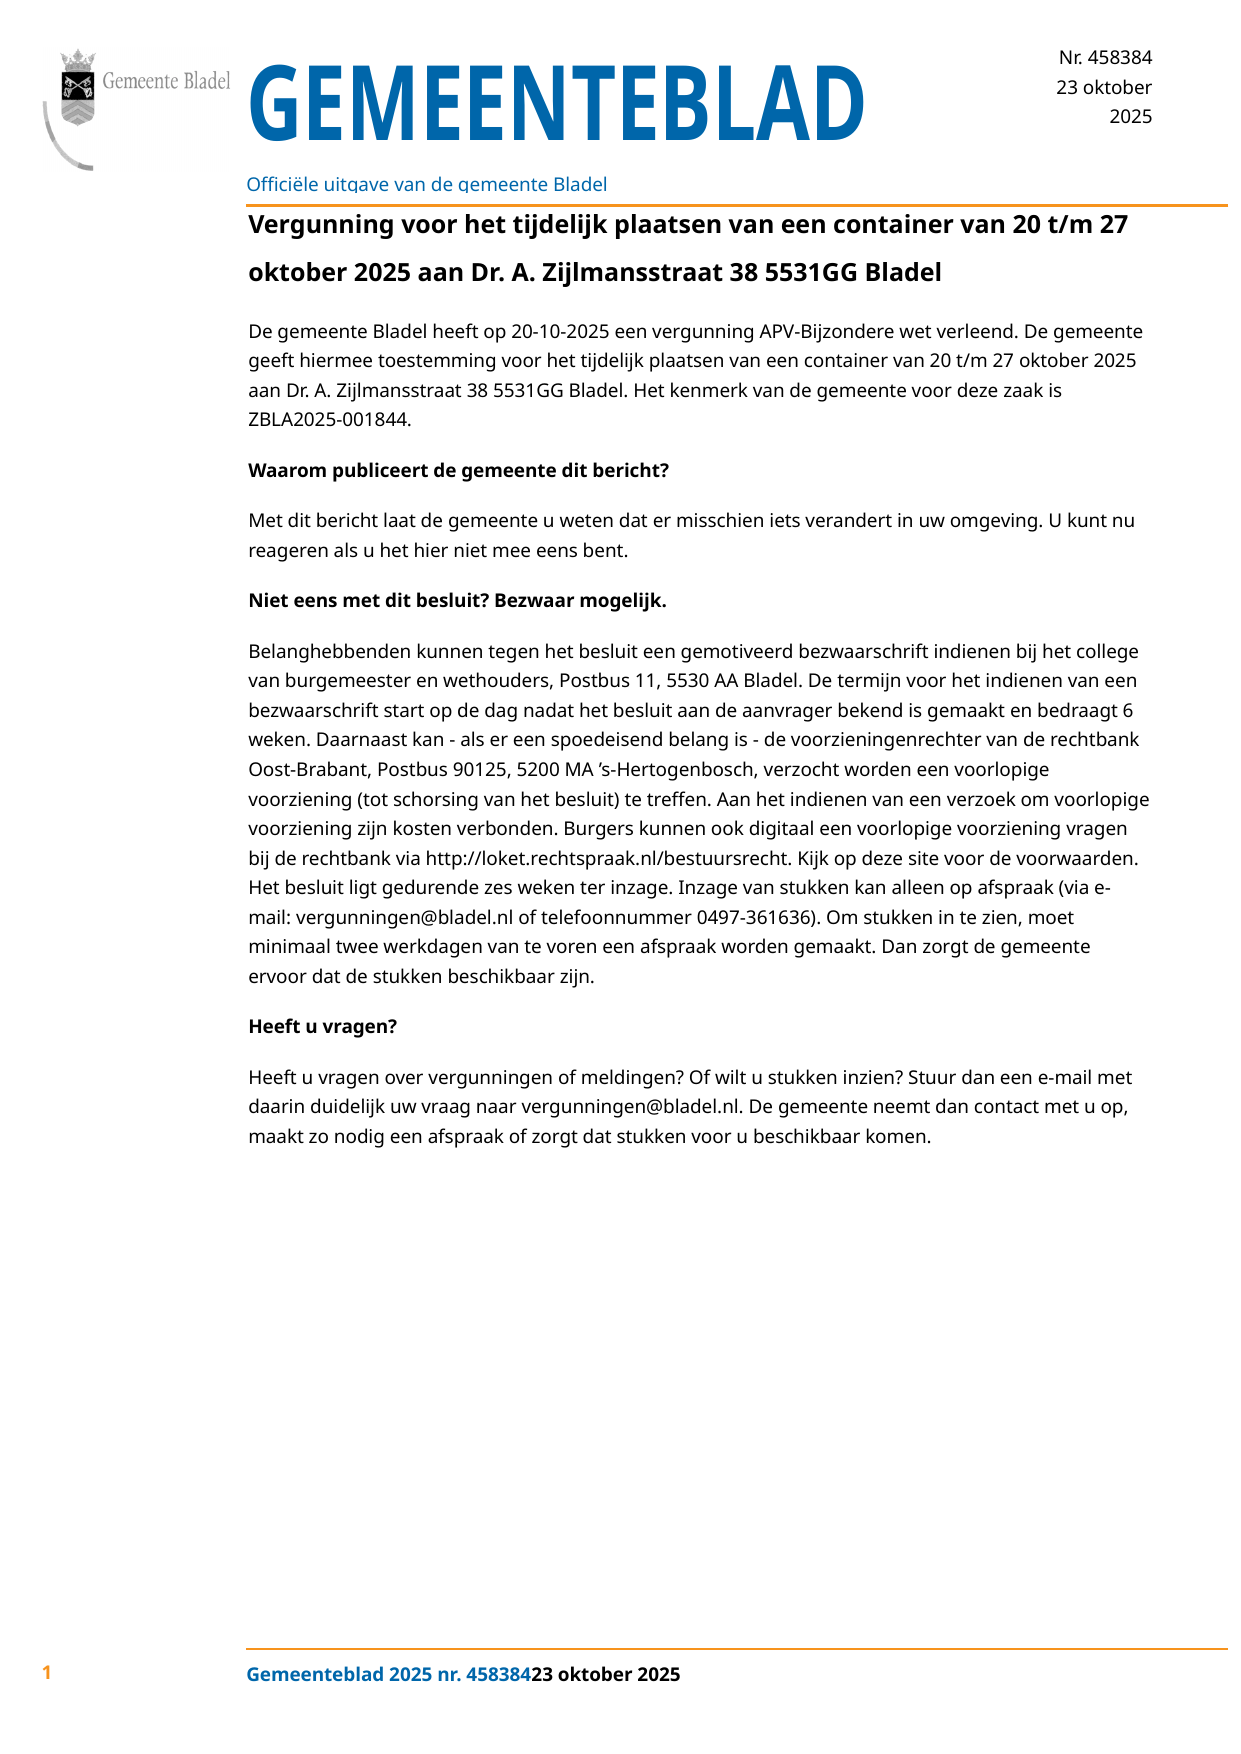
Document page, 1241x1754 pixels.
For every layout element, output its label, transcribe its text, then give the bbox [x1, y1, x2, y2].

text De gemeente Bladel heeft op 20-10-2025 een vergunning APV-Bijzondere wet verleend. De gemeente geeft hiermee toestemming voor het tijdelijk plaatsen van een container van 20 t/m 27 oktober 2025 aan Dr. A. Zijlmansstraat 38 5531GG Bladel. Het kenmerk van de gemeente voor deze zaak is ZBLA2025-001844. [248, 318, 1152, 432]
text Heeft u vragen over vergunningen of meldingen? Of wilt u stukken inzien? Stuur dan een e-mail met daarin duidelijk uw vraag naar vergunningen@bladel.nl. De gemeente neemt dan contact met u op, maakt zo nodig een afspraak of zorgt dat stukken voor u beschikbaar komen. [248, 1064, 1152, 1149]
text Vergunning voor het tijdelijk plaatsen van een container van 20 t/m 27 oktober 2025 aan Dr. A. Zijlmansstraat 38 5531GG Bladel [248, 207, 1152, 288]
text Waarom publiceert de gemeente dit bericht? [248, 457, 1152, 483]
picture [41, 47, 231, 172]
text Heeft u vragen? [248, 1014, 1152, 1039]
text Niet eens met dit besluit? Bezwaar mogelijk. [248, 587, 1152, 613]
text Met dit bericht laat de gemeente u weten dat er misschien iets verandert in uw omgeving. U kunt nu reageren als u het hier niet mee eens bent. [248, 507, 1152, 563]
text Belanghebbenden kunnen tegen het besluit een gemotiveerd bezwaarschrift indienen bij het college van burgemeester en wethouders, Postbus 11, 5530 AA Bladel. De termijn voor het indienen van een bezwaarschrift start op de dag nadat het besluit aan de aanvrager bekend is gemaakt en bedraagt 6 weken. Daarnaast kan - als er een spoedeisend belang is - de voorzieningenrechter van de rechtbank Oost-Brabant, Postbus 90125, 5200 MA ’s-Hertogenbosch, verzocht worden een voorlopige voorziening (tot schorsing van het besluit) te treffen. Aan het indienen van een verzoek om voorlopige voorziening zijn kosten verbonden. Burgers kunnen ook digitaal een voorlopige voorziening vragen bij de rechtbank via http://loket.rechtspraak.nl/bestuursrecht. Kijk op deze site voor de voorwaarden. Het besluit ligt gedurende zes weken ter inzage. Inzage van stukken kan alleen op afspraak (via e-mail: vergunningen@bladel.nl of telefoonnummer 0497-361636). Om stukken in te zien, moet minimaal twee werkdagen van te voren een afspraak worden gemaakt. Dan zorgt de gemeente ervoor dat de stukken beschikbaar zijn. [248, 638, 1152, 989]
